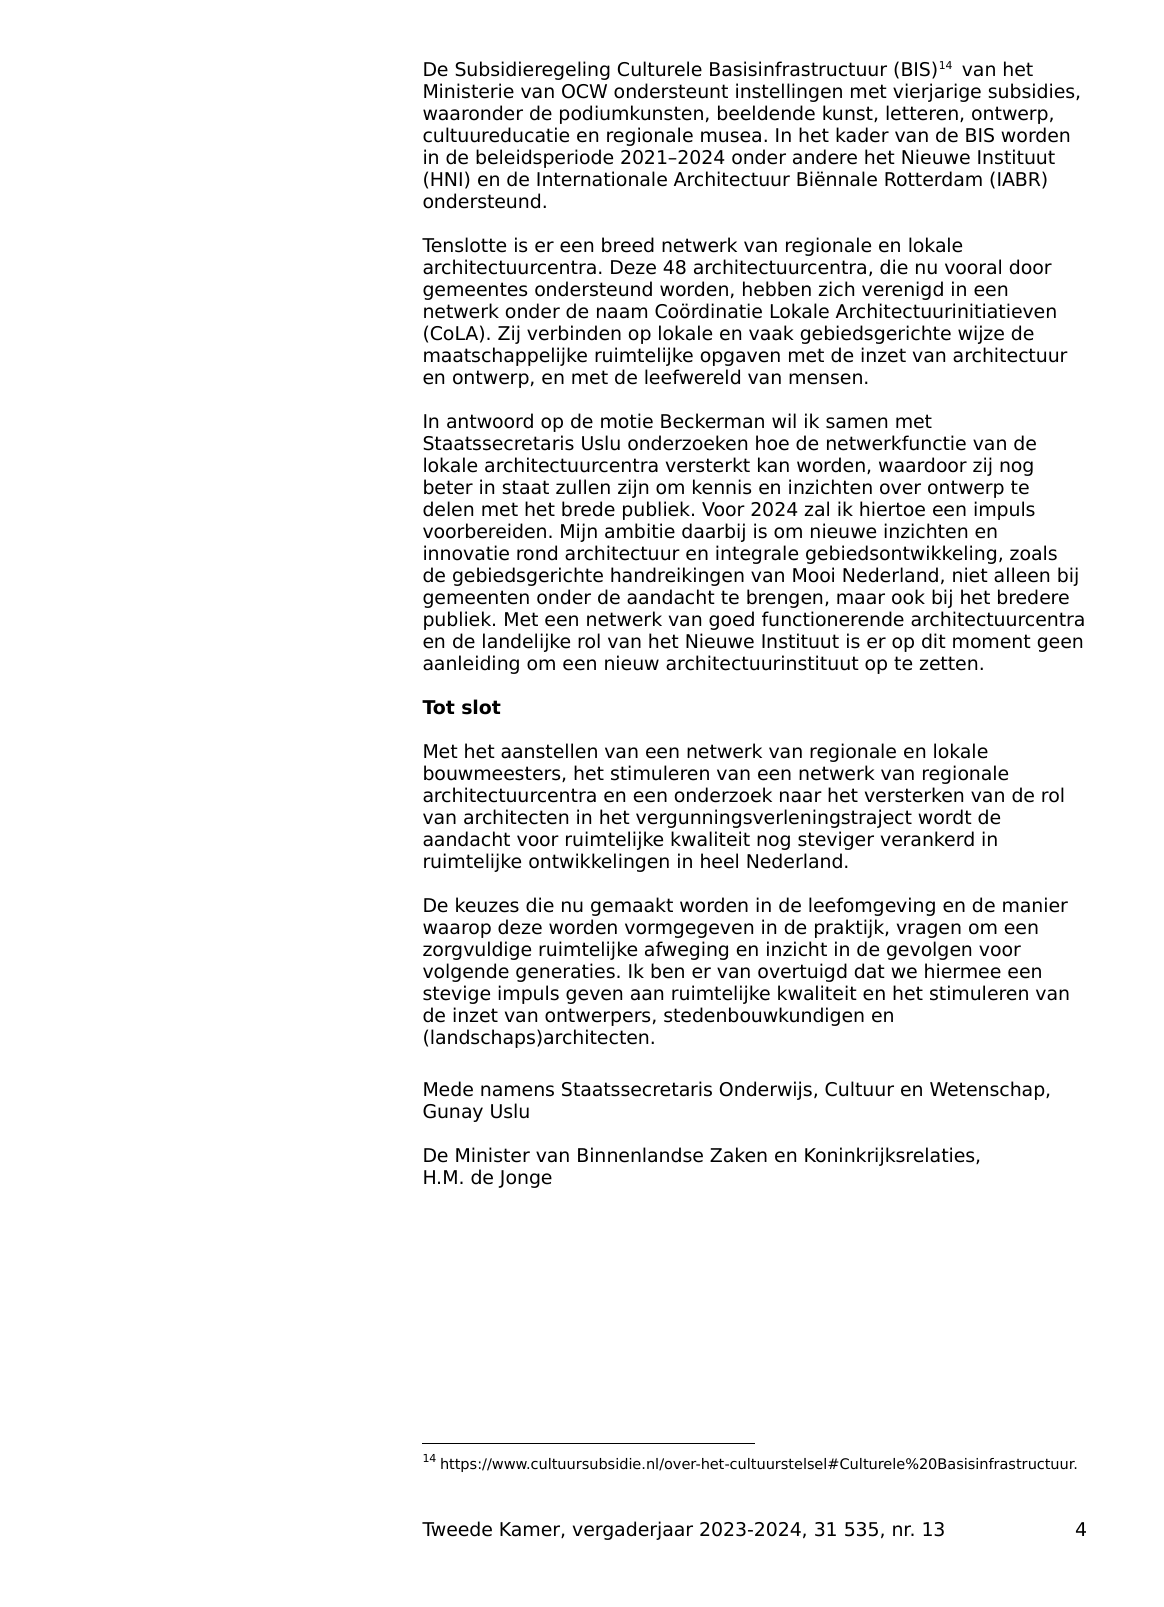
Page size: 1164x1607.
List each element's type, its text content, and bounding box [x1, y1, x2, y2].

text De keuzes die nu gemaakt worden in de leefomgeving en de manier waarop deze worden vormgegeven in de praktijk, vragen om een zorgvuldige ruimtelijke afweging en inzicht in de gevolgen voor volgende generaties. Ik ben er van overtuigd dat we hiermee een stevige impuls geven aan ruimtelijke kwaliteit en het stimuleren van de inzet van ontwerpers, stedenbouwkundigen en (landschaps)architecten. [422, 895, 1087, 1049]
text De Subsidieregeling Culturele Basisinfrastructuur (BIS) van het Ministerie van OCW ondersteunt instellingen met vierjarige subsidies, waaronder de podiumkunsten, beeldende kunst, letteren, ontwerp, cultuureducatie en regionale musea. In het kader van de BIS worden in de beleidsperiode 2021–2024 onder andere het Nieuwe Instituut (HNI) en de Internationale Architectuur Biënnale Rotterdam (IABR) ondersteund. [422, 59, 1087, 213]
text De Minister van Binnenlandse Zaken en Koninkrijksrelaties, H.M. de Jonge [422, 1145, 1087, 1189]
text Mede namens Staatssecretaris Onderwijs, Cultuur en Wetenschap, Gunay Uslu [422, 1079, 1087, 1123]
subtitle Tot slot [422, 697, 1087, 719]
text https://www.cultuursubsidie.nl/over-het-cultuurstelsel#Culturele%20Basisinfrastructuur. [422, 1452, 1087, 1474]
text In antwoord op de motie Beckerman wil ik samen met Staatssecretaris Uslu onderzoeken hoe de netwerkfunctie van de lokale architectuurcentra versterkt kan worden, waardoor zij nog beter in staat zullen zijn om kennis en inzichten over ontwerp te delen met het brede publiek. Voor 2024 zal ik hiertoe een impuls voorbereiden. Mijn ambitie daarbij is om nieuwe inzichten en innovatie rond architectuur en integrale gebiedsontwikkeling, zoals de gebiedsgerichte handreikingen van Mooi Nederland, niet alleen bij gemeenten onder de aandacht te brengen, maar ook bij het bredere publiek. Met een netwerk van goed functionerende architectuurcentra en de landelijke rol van het Nieuwe Instituut is er op dit moment geen aanleiding om een nieuw architectuurinstituut op te zetten. [422, 411, 1087, 675]
text Met het aanstellen van een netwerk van regionale en lokale bouwmeesters, het stimuleren van een netwerk van regionale architectuurcentra en een onderzoek naar het versterken van de rol van architecten in het vergunningsverleningstraject wordt de aandacht voor ruimtelijke kwaliteit nog steviger verankerd in ruimtelijke ontwikkelingen in heel Nederland. [422, 741, 1087, 873]
text Tenslotte is er een breed netwerk van regionale en lokale architectuurcentra. Deze 48 architectuurcentra, die nu vooral door gemeentes ondersteund worden, hebben zich verenigd in een netwerk onder de naam Coördinatie Lokale Architectuurinitiatieven (CoLA). Zij verbinden op lokale en vaak gebiedsgerichte wijze de maatschappelijke ruimtelijke opgaven met de inzet van architectuur en ontwerp, en met de leefwereld van mensen. [422, 235, 1087, 389]
